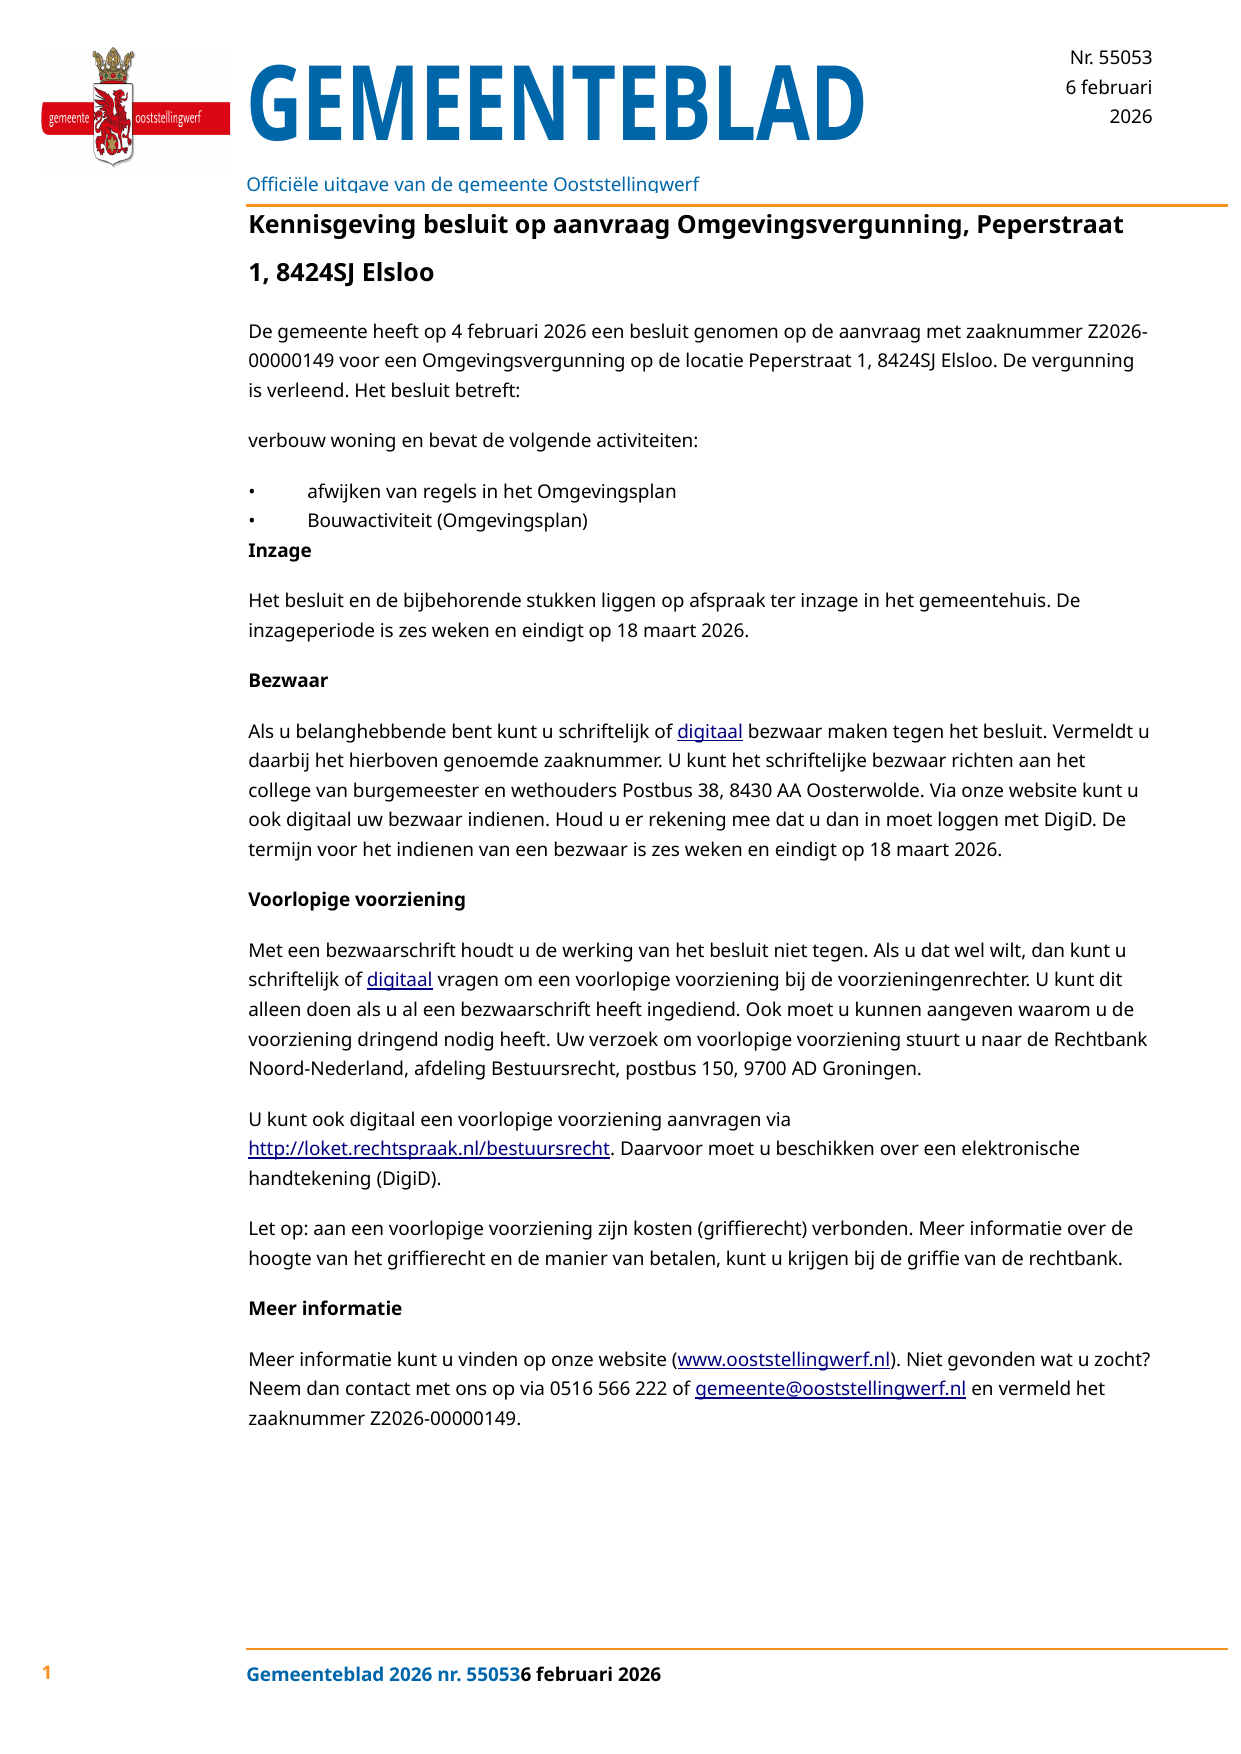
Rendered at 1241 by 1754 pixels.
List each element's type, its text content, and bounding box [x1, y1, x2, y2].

text verbouw woning en bevat de volgende activiteiten: [248, 427, 1152, 453]
list Bouwactiviteit (Omgevingsplan) [248, 507, 1152, 533]
text Meer informatie kunt u vinden op onze website (www.ooststellingwerf.nl). Niet gevonden wat u zocht? Neem dan contact met ons op via 0516 566 222 of gemeente@ooststellingwerf.nl en vermeld het zaaknummer Z2026-00000149. [248, 1346, 1152, 1431]
list afwijken van regels in het Omgevingsplan [248, 478, 1152, 504]
text Inzage [248, 537, 1152, 563]
text Bezwaar [248, 667, 1152, 693]
text U kunt ook digitaal een voorlopige voorziening aanvragen via http://loket.rechtspraak.nl/bestuursrecht. Daarvoor moet u beschikken over een elektronische handtekening (DigiD). [248, 1106, 1152, 1191]
text Let op: aan een voorlopige voorziening zijn kosten (griffierecht) verbonden. Meer informatie over de hoogte van het griffierecht en de manier van betalen, kunt u krijgen bij de griffie van de rechtbank. [248, 1215, 1152, 1271]
text De gemeente heeft op 4 februari 2026 een besluit genomen op de aanvraag met zaaknummer Z2026-00000149 voor een Omgevingsvergunning op de locatie Peperstraat 1, 8424SJ Elsloo. De vergunning is verleend. Het besluit betreft: [248, 318, 1152, 403]
text Als u belanghebbende bent kunt u schriftelijk of digitaal bezwaar maken tegen het besluit. Vermeldt u daarbij het hierboven genoemde zaaknummer. U kunt het schriftelijke bezwaar richten aan het college van burgemeester en wethouders Postbus 38, 8430 AA Oosterwolde. Via onze website kunt u ook digitaal uw bezwaar indienen. Houd u er rekening mee dat u dan in moet loggen met DigiD. De termijn voor het indienen van een bezwaar is zes weken en eindigt op 18 maart 2026. [248, 718, 1152, 862]
text Het besluit en de bijbehorende stukken liggen op afspraak ter inzage in het gemeentehuis. De inzageperiode is zes weken en eindigt op 18 maart 2026. [248, 587, 1152, 643]
picture [41, 47, 231, 172]
text Meer informatie [248, 1295, 1152, 1321]
text Met een bezwaarschrift houdt u de werking van het besluit niet tegen. Als u dat wel wilt, dan kunt u schriftelijk of digitaal vragen om een voorlopige voorziening bij de voorzieningenrechter. U kunt dit alleen doen als u al een bezwaarschrift heeft ingediend. Ook moet u kunnen aangeven waarom u de voorziening dringend nodig heeft. Uw verzoek om voorlopige voorziening stuurt u naar de Rechtbank Noord-Nederland, afdeling Bestuursrecht, postbus 150, 9700 AD Groningen. [248, 937, 1152, 1081]
text Kennisgeving besluit op aanvraag Omgevingsvergunning, Peperstraat 1, 8424SJ Elsloo [248, 207, 1152, 288]
text Voorlopige voorziening [248, 887, 1152, 912]
